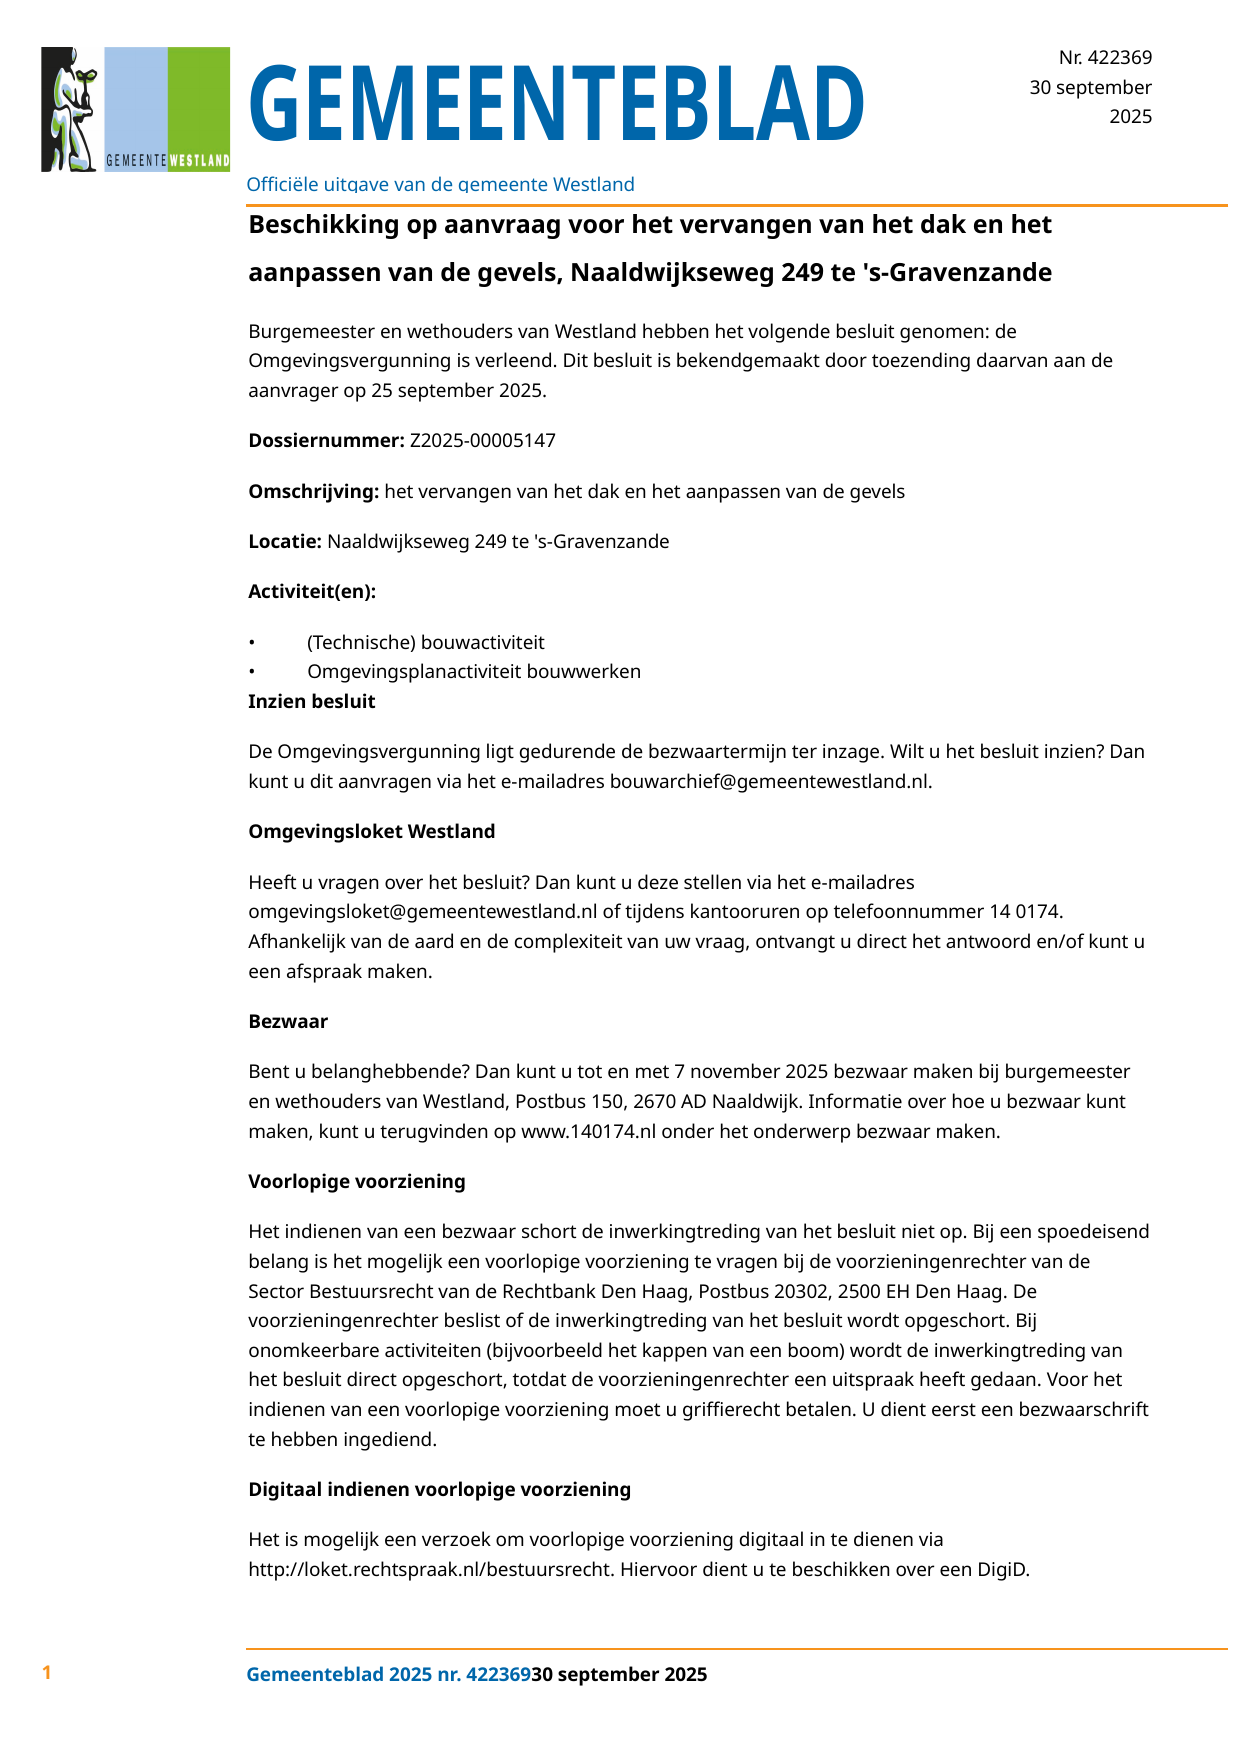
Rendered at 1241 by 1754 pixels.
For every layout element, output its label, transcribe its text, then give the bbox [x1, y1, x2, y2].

text Voorlopige voorziening [248, 1168, 1152, 1194]
text Dossiernummer: Z2025-00005147 [248, 427, 1152, 453]
text Bezwaar [248, 1008, 1152, 1034]
text Activiteit(en): [248, 579, 1152, 604]
text Beschikking op aanvraag voor het vervangen van het dak en het aanpassen van de gevels, Naaldwijkseweg 249 te 's-Gravenzande [248, 207, 1152, 288]
text Locatie: Naaldwijkseweg 249 te 's-Gravenzande [248, 528, 1152, 554]
text Het is mogelijk een verzoek om voorlopige voorziening digitaal in te dienen via http://loket.rechtspraak.nl/bestuursrecht. Hiervoor dient u te beschikken over een DigiD. [248, 1527, 1152, 1582]
list (Technische) bouwactiviteit [248, 629, 1152, 655]
text Omschrijving: het vervangen van het dak en het aanpassen van de gevels [248, 478, 1152, 504]
text Omgevingsloket Westland [248, 819, 1152, 844]
text Digitaal indienen voorlopige voorziening [248, 1476, 1152, 1502]
picture [41, 47, 231, 172]
text Heeft u vragen over het besluit? Dan kunt u deze stellen via het e-mailadres omgevingsloket@gemeentewestland.nl of tijdens kantooruren op telefoonnummer 14 0174. Afhankelijk van de aard en de complexiteit van uw vraag, ontvangt u direct het antwoord en/of kunt u een afspraak maken. [248, 869, 1152, 984]
text Burgemeester en wethouders van Westland hebben het volgende besluit genomen: de Omgevingsvergunning is verleend. Dit besluit is bekendgemaakt door toezending daarvan aan de aanvrager op 25 september 2025. [248, 318, 1152, 403]
text De Omgevingsvergunning ligt gedurende de bezwaartermijn ter inzage. Wilt u het besluit inzien? Dan kunt u dit aanvragen via het e-mailadres bouwarchief@gemeentewestland.nl. [248, 739, 1152, 794]
list Omgevingsplanactiviteit bouwwerken [248, 659, 1152, 684]
text Inzien besluit [248, 688, 1152, 714]
text Bent u belanghebbende? Dan kunt u tot en met 7 november 2025 bezwaar maken bij burgemeester en wethouders van Westland, Postbus 150, 2670 AD Naaldwijk. Informatie over hoe u bezwaar kunt maken, kunt u terugvinden op www.140174.nl onder het onderwerp bezwaar maken. [248, 1059, 1152, 1144]
text Het indienen van een bezwaar schort de inwerkingtreding van het besluit niet op. Bij een spoedeisend belang is het mogelijk een voorlopige voorziening te vragen bij de voorzieningenrechter van de Sector Bestuursrecht van de Rechtbank Den Haag, Postbus 20302, 2500 EH Den Haag. De voorzieningenrechter beslist of de inwerkingtreding van het besluit wordt opgeschort. Bij onomkeerbare activiteiten (bijvoorbeeld het kappen van een boom) wordt de inwerkingtreding van het besluit direct opgeschort, totdat de voorzieningenrechter een uitspraak heeft gedaan. Voor het indienen van een voorlopige voorziening moet u griffierecht betalen. U dient eerst een bezwaarschrift te hebben ingediend. [248, 1219, 1152, 1452]
